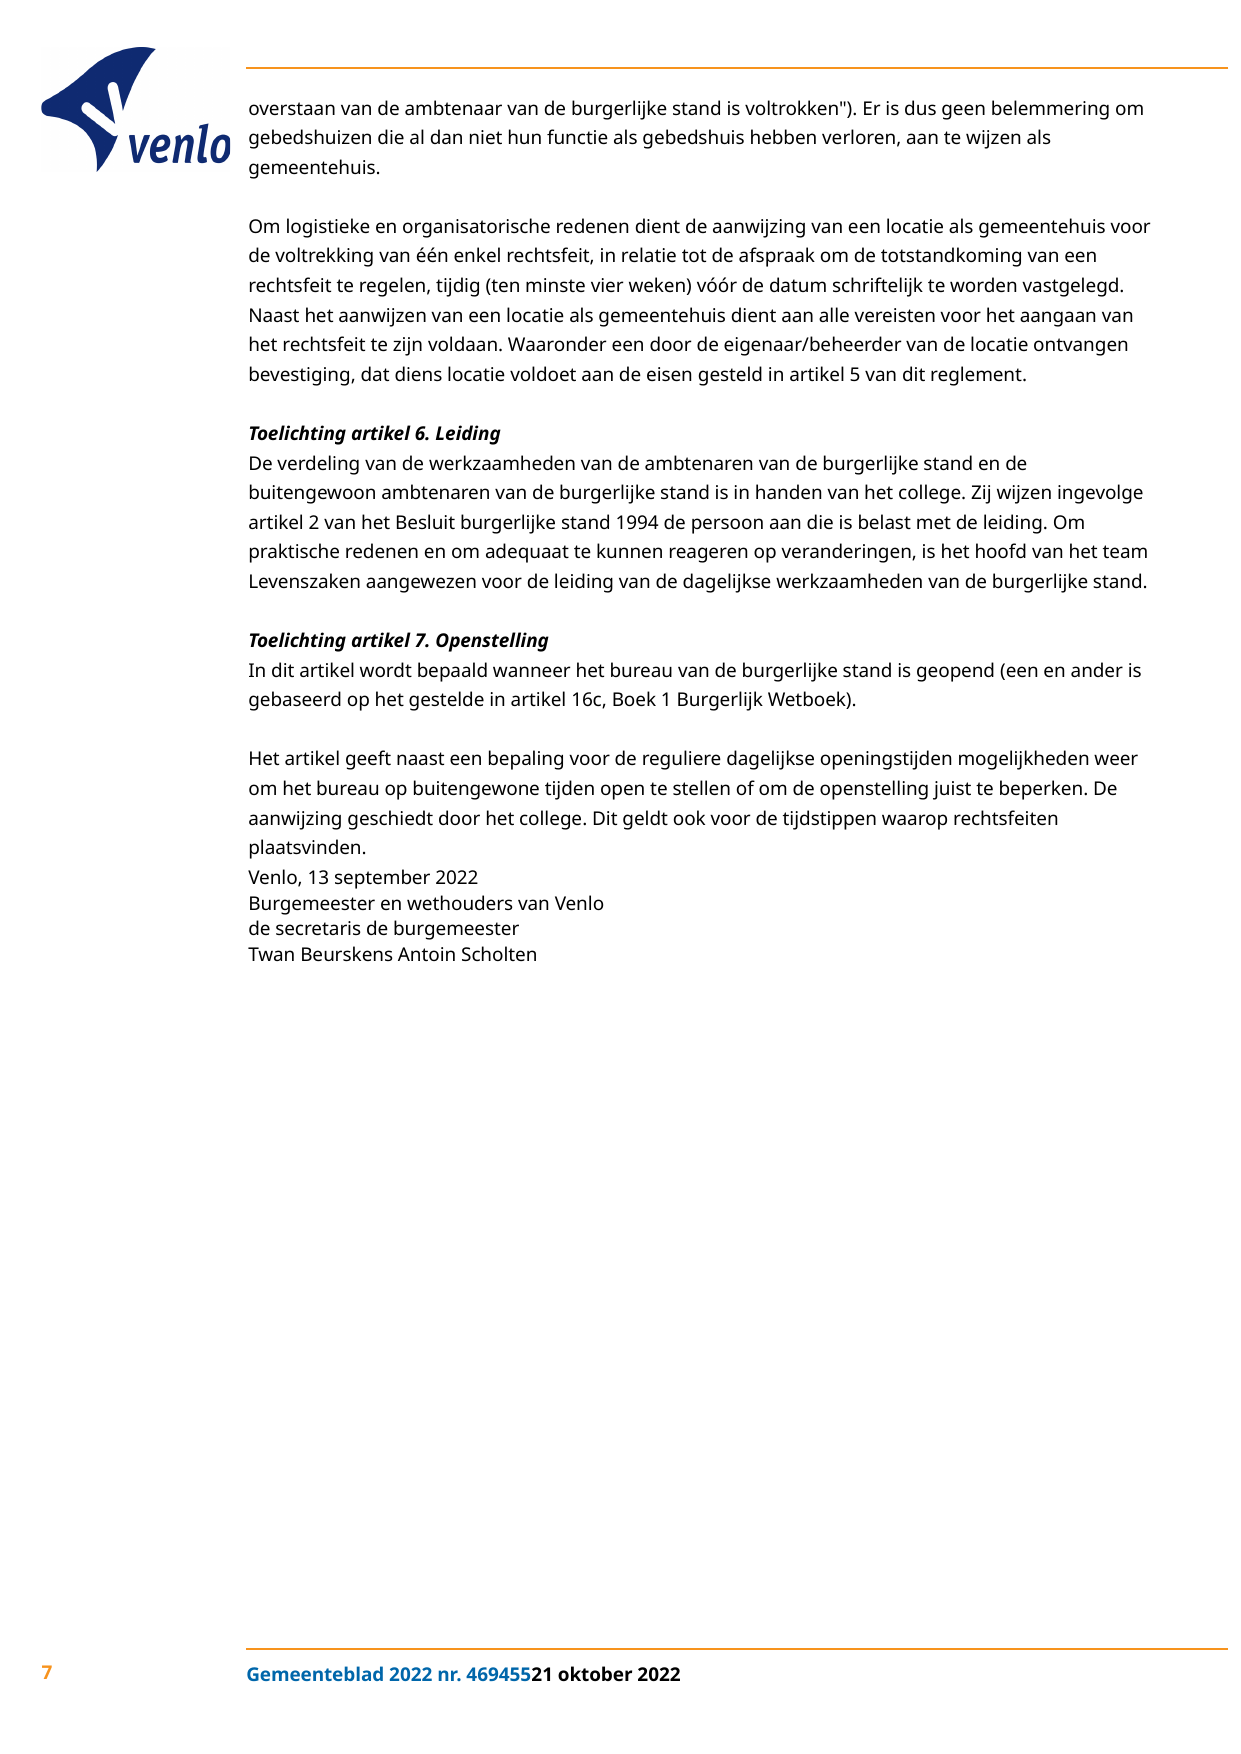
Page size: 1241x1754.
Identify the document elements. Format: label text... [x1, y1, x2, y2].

text de secretaris de burgemeester [248, 915, 1152, 941]
text Toelichting artikel 7. Openstelling [248, 627, 1152, 653]
text De verdeling van de werkzaamheden van de ambtenaren van de burgerlijke stand en de buitengewoon ambtenaren van de burgerlijke stand is in handen van het college. Zij wijzen ingevolge artikel 2 van het Besluit burgerlijke stand 1994 de persoon aan die is belast met de leiding. Om praktische redenen en om adequaat te kunnen reageren op veranderingen, is het hoofd van het team Levenszaken aangewezen voor de leiding van de dagelijkse werkzaamheden van de burgerlijke stand. [248, 450, 1152, 594]
text Toelichting artikel 6. Leiding [248, 420, 1152, 446]
text Venlo, 13 september 2022 [248, 864, 1152, 890]
text In dit artikel wordt bepaald wanneer het bureau van de burgerlijke stand is geopend (een en ander is gebaseerd op het gestelde in artikel 16c, Boek 1 Burgerlijk Wetboek). [248, 657, 1152, 712]
text overstaan van de ambtenaar van de burgerlijke stand is voltrokken"). Er is dus geen belemmering om gebedshuizen die al dan niet hun functie als gebedshuis hebben verloren, aan te wijzen als gemeentehuis. [248, 95, 1152, 180]
picture [41, 47, 231, 172]
text Burgemeester en wethouders van Venlo [248, 890, 1152, 915]
text Het artikel geeft naast een bepaling voor de reguliere dagelijkse openingstijden mogelijkheden weer om het bureau op buitengewone tijden open te stellen of om de openstelling juist te beperken. De aanwijzing geschiedt door het college. Dit geldt ook voor de tijdstippen waarop rechtsfeiten plaatsvinden. [248, 746, 1152, 860]
text Om logistieke en organisatorische redenen dient de aanwijzing van een locatie als gemeentehuis voor de voltrekking van één enkel rechtsfeit, in relatie tot de afspraak om de totstandkoming van een rechtsfeit te regelen, tijdig (ten minste vier weken) vóór de datum schriftelijk te worden vastgelegd. Naast het aanwijzen van een locatie als gemeentehuis dient aan alle vereisten voor het aangaan van het rechtsfeit te zijn voldaan. Waaronder een door de eigenaar/beheerder van de locatie ontvangen bevestiging, dat diens locatie voldoet aan de eisen gesteld in artikel 5 van dit reglement. [248, 213, 1152, 387]
text Twan Beurskens Antoin Scholten [248, 941, 1152, 967]
